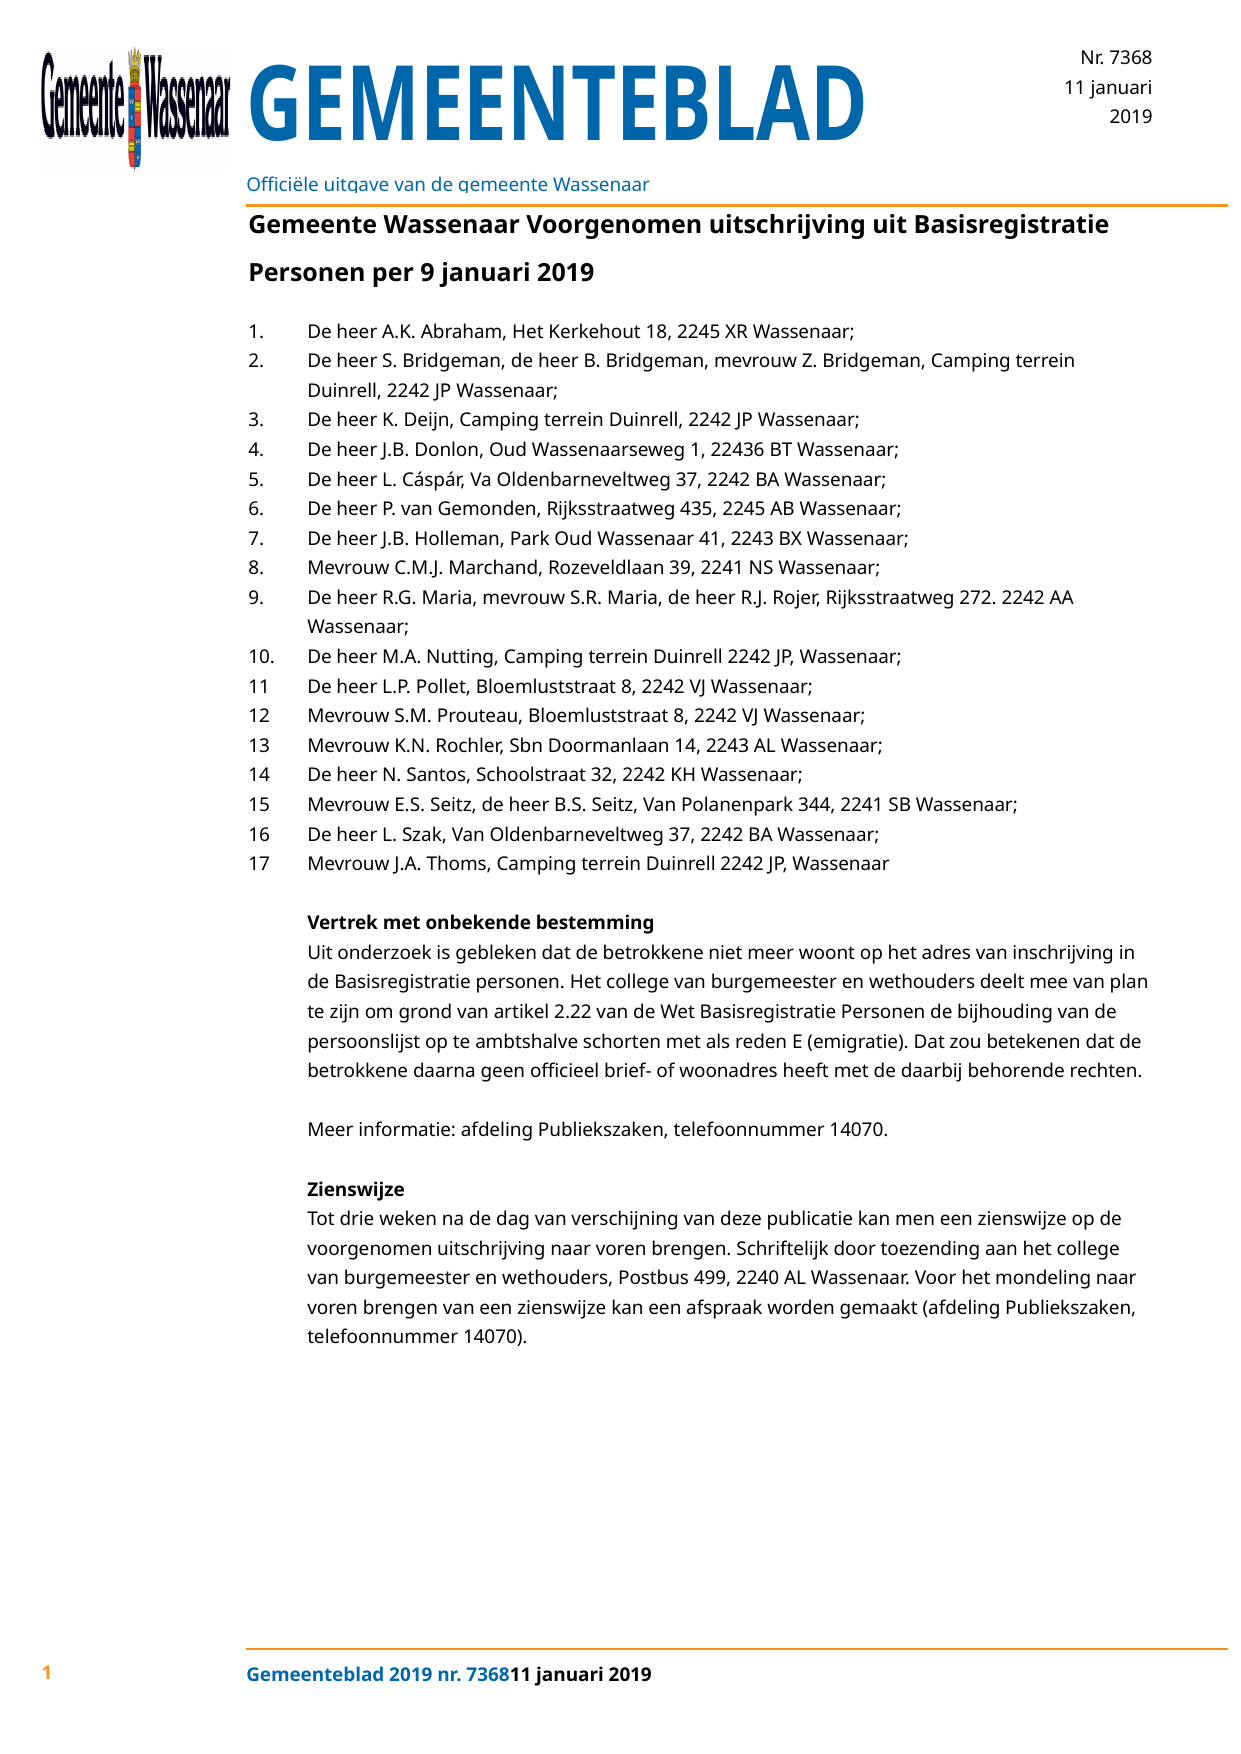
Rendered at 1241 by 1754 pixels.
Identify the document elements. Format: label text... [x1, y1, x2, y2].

list De heer M.A. Nutting, Camping terrein Duinrell 2242 JP, Wassenaar; [248, 643, 1152, 669]
list De heer N. Santos, Schoolstraat 32, 2242 KH Wassenaar; [248, 762, 1152, 787]
text Gemeente Wassenaar Voorgenomen uitschrijving uit Basisregistratie Personen per 9 januari 2019 [248, 207, 1152, 288]
list Zienswijze [248, 1176, 1152, 1202]
list Uit onderzoek is gebleken dat de betrokkene niet meer woont op het adres van inschrijving in de Basisregistratie personen. Het college van burgemeester en wethouders deelt mee van plan te zijn om grond van artikel 2.22 van de Wet Basisregistratie Personen de bijhouding van de persoonslijst op te ambtshalve schorten met als reden E (emigratie). Dat zou betekenen dat de betrokkene daarna geen officieel brief- of woonadres heeft met de daarbij behorende rechten. [248, 939, 1152, 1083]
list De heer A.K. Abraham, Het Kerkehout 18, 2245 XR Wassenaar; [248, 318, 1152, 344]
list De heer L. Cáspár, Va Oldenbarneveltweg 37, 2242 BA Wassenaar; [248, 466, 1152, 492]
list Vertrek met onbekende bestemming [248, 909, 1152, 935]
list De heer J.B. Donlon, Oud Wassenaarseweg 1, 22436 BT Wassenaar; [248, 436, 1152, 462]
list De heer P. van Gemonden, Rijksstraatweg 435, 2245 AB Wassenaar; [248, 495, 1152, 521]
list Tot drie weken na de dag van verschijning van deze publicatie kan men een zienswijze op de voorgenomen uitschrijving naar voren brengen. Schriftelijk door toezending aan het college van burgemeester en wethouders, Postbus 499, 2240 AL Wassenaar. Voor het mondeling naar voren brengen van een zienswijze kan een afspraak worden gemaakt (afdeling Publiekszaken, telefoonnummer 14070). [248, 1205, 1152, 1349]
list Mevrouw C.M.J. Marchand, Rozeveldlaan 39, 2241 NS Wassenaar; [248, 554, 1152, 580]
list De heer S. Bridgeman, de heer B. Bridgeman, mevrouw Z. Bridgeman, Camping terrein Duinrell, 2242 JP Wassenaar; [248, 347, 1152, 403]
list De heer R.G. Maria, mevrouw S.R. Maria, de heer R.J. Rojer, Rijksstraatweg 272. 2242 AA Wassenaar; [248, 584, 1152, 639]
picture [41, 47, 231, 172]
list De heer J.B. Holleman, Park Oud Wassenaar 41, 2243 BX Wassenaar; [248, 525, 1152, 551]
list Mevrouw J.A. Thoms, Camping terrein Duinrell 2242 JP, Wassenaar [248, 850, 1152, 876]
list Mevrouw E.S. Seitz, de heer B.S. Seitz, Van Polanenpark 344, 2241 SB Wassenaar; [248, 791, 1152, 817]
list De heer K. Deijn, Camping terrein Duinrell, 2242 JP Wassenaar; [248, 407, 1152, 432]
list Mevrouw S.M. Prouteau, Bloemluststraat 8, 2242 VJ Wassenaar; [248, 702, 1152, 728]
list De heer L.P. Pollet, Bloemluststraat 8, 2242 VJ Wassenaar; [248, 673, 1152, 699]
list De heer L. Szak, Van Oldenbarneveltweg 37, 2242 BA Wassenaar; [248, 821, 1152, 847]
list Meer informatie: afdeling Publiekszaken, telefoonnummer 14070. [248, 1117, 1152, 1142]
list Mevrouw K.N. Rochler, Sbn Doormanlaan 14, 2243 AL Wassenaar; [248, 732, 1152, 758]
